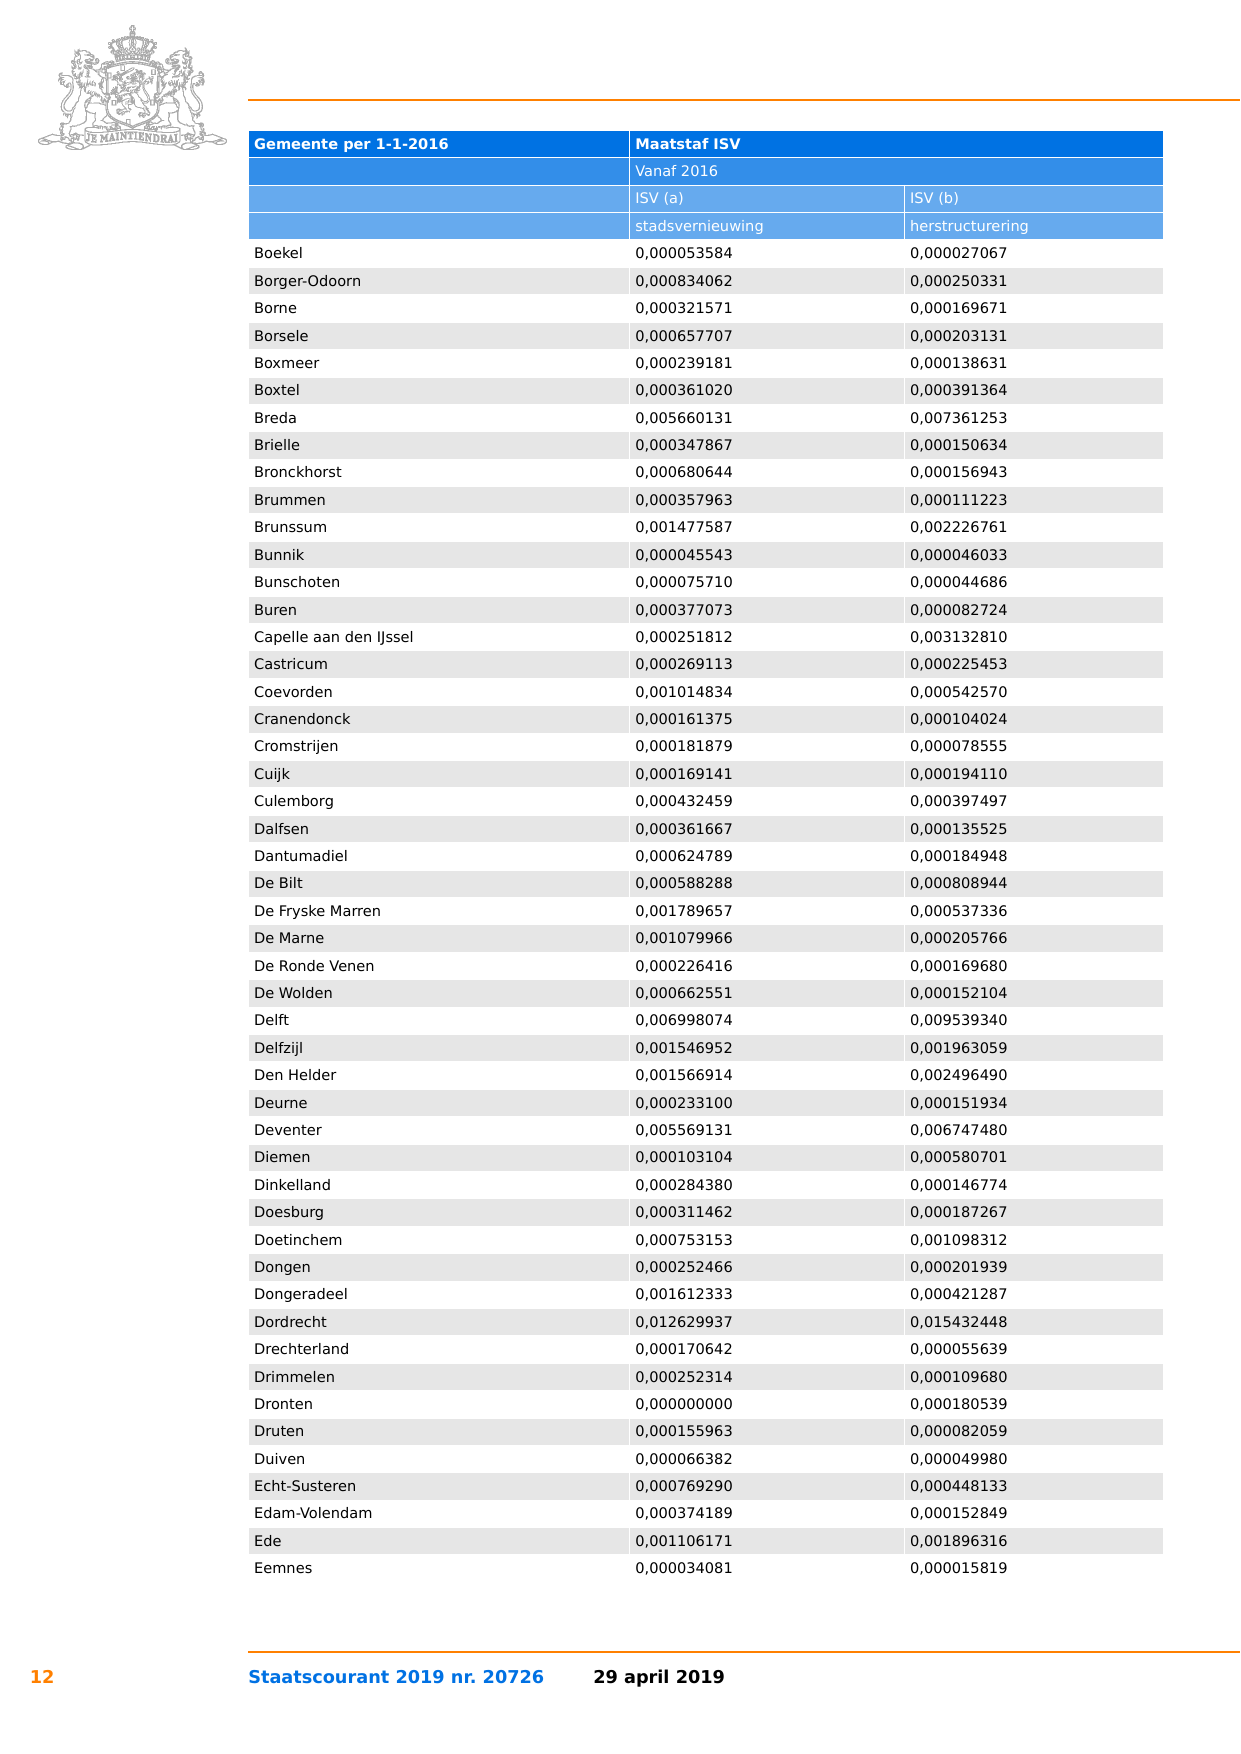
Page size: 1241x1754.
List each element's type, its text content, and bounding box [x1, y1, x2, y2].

table_cell 0,000066382 [630, 1446, 904, 1472]
table_cell 0,000834062 [630, 268, 904, 294]
table_cell 0,015432448 [905, 1309, 1163, 1335]
table_cell Culemborg [249, 789, 629, 815]
table_cell 0,000421287 [905, 1282, 1163, 1308]
table_cell 0,000239181 [630, 350, 904, 376]
table_cell 0,001612333 [630, 1282, 904, 1308]
table_cell 0,001963059 [905, 1035, 1163, 1061]
table_cell Cranendonck [249, 706, 629, 733]
table_cell Bunnik [249, 542, 629, 568]
table_cell ISV (a) [630, 186, 904, 212]
table_cell Dantumadiel [249, 843, 629, 869]
table_cell 0,001106171 [630, 1528, 904, 1554]
table_cell 0,000034081 [630, 1556, 904, 1582]
table_cell Cuijk [249, 761, 629, 787]
table_cell Ede [249, 1528, 629, 1554]
table_cell 0,000169671 [905, 295, 1163, 322]
table_cell 0,000181879 [630, 734, 904, 760]
table_cell 0,000537336 [905, 898, 1163, 924]
picture [38, 25, 227, 150]
table_cell 0,001098312 [905, 1227, 1163, 1253]
table_cell Drimmelen [249, 1364, 629, 1390]
table_cell 0,000357963 [630, 487, 904, 513]
table_cell Dongen [249, 1254, 629, 1281]
table_cell Borger-Odoorn [249, 268, 629, 294]
table_cell 0,000078555 [905, 734, 1163, 760]
table_cell 0,000448133 [905, 1473, 1163, 1500]
table_cell 0,000624789 [630, 843, 904, 869]
table_cell Edam-Volendam [249, 1501, 629, 1527]
table_cell De Marne [249, 925, 629, 952]
table_cell 0,001546952 [630, 1035, 904, 1061]
table_header Gemeente per 1-1-2016 [249, 131, 629, 157]
table_cell 0,000015819 [905, 1556, 1163, 1582]
table_cell Cromstrijen [249, 734, 629, 760]
table_cell Breda [249, 405, 629, 431]
table_cell Brummen [249, 487, 629, 513]
table_cell 0,000045543 [630, 542, 904, 568]
table_cell 0,001079966 [630, 925, 904, 952]
table_cell Echt-Susteren [249, 1473, 629, 1500]
table_cell Diemen [249, 1145, 629, 1171]
table_cell 0,000082724 [905, 597, 1163, 623]
table_cell Boxmeer [249, 350, 629, 376]
table_cell 0,003132810 [905, 624, 1163, 650]
table_cell Delft [249, 1008, 629, 1034]
table_cell Boxtel [249, 378, 629, 404]
table_cell 0,001896316 [905, 1528, 1163, 1554]
table_cell Dinkelland [249, 1172, 629, 1198]
table_cell stadsvernieuwing [630, 213, 904, 239]
table_cell 0,000169680 [905, 953, 1163, 979]
table_cell 0,000201939 [905, 1254, 1163, 1281]
table_cell 0,006747480 [905, 1117, 1163, 1143]
table_cell 0,000662551 [630, 980, 904, 1007]
table_cell Boekel [249, 241, 629, 267]
table_cell 0,000135525 [905, 816, 1163, 842]
table_cell 0,000187267 [905, 1199, 1163, 1226]
table_cell Dordrecht [249, 1309, 629, 1335]
table_cell 0,000184948 [905, 843, 1163, 869]
table_cell 0,007361253 [905, 405, 1163, 431]
table_cell 0,000377073 [630, 597, 904, 623]
table_cell 0,000680644 [630, 460, 904, 486]
table_cell 0,001477587 [630, 515, 904, 541]
table_cell 0,000252314 [630, 1364, 904, 1390]
table_cell 0,005569131 [630, 1117, 904, 1143]
table_cell De Bilt [249, 871, 629, 897]
table_cell 0,000169141 [630, 761, 904, 787]
table_cell 0,000027067 [905, 241, 1163, 267]
table_cell 0,000657707 [630, 323, 904, 349]
table_cell 0,000753153 [630, 1227, 904, 1253]
table_cell 0,000233100 [630, 1090, 904, 1116]
table_cell 0,000284380 [630, 1172, 904, 1198]
table_cell Castricum [249, 651, 629, 678]
table_cell 0,000252466 [630, 1254, 904, 1281]
table_cell 0,001566914 [630, 1063, 904, 1089]
table_cell 0,001014834 [630, 679, 904, 705]
table_cell 0,005660131 [630, 405, 904, 431]
table_cell 0,000049980 [905, 1446, 1163, 1472]
table_cell 0,000580701 [905, 1145, 1163, 1171]
table_cell 0,006998074 [630, 1008, 904, 1034]
table_cell Dongeradeel [249, 1282, 629, 1308]
table_cell Deventer [249, 1117, 629, 1143]
table_cell 0,000374189 [630, 1501, 904, 1527]
table_cell 0,000205766 [905, 925, 1163, 952]
table_cell 0,000361020 [630, 378, 904, 404]
table_cell 0,000111223 [905, 487, 1163, 513]
table_cell 0,000226416 [630, 953, 904, 979]
table_cell 0,012629937 [630, 1309, 904, 1335]
table_cell Den Helder [249, 1063, 629, 1089]
table_cell 0,000109680 [905, 1364, 1163, 1390]
table_cell 0,001789657 [630, 898, 904, 924]
table_cell 0,000138631 [905, 350, 1163, 376]
table_cell 0,000170642 [630, 1336, 904, 1363]
table_cell 0,000046033 [905, 542, 1163, 568]
table_cell Borne [249, 295, 629, 322]
table_cell 0,000769290 [630, 1473, 904, 1500]
table_cell 0,000311462 [630, 1199, 904, 1226]
table_cell Capelle aan den IJssel [249, 624, 629, 650]
table_cell Doetinchem [249, 1227, 629, 1253]
table_cell 0,000432459 [630, 789, 904, 815]
table_cell 0,000000000 [630, 1391, 904, 1417]
table_cell 0,000397497 [905, 789, 1163, 815]
table_cell 0,000156943 [905, 460, 1163, 486]
table_cell 0,000391364 [905, 378, 1163, 404]
table_cell Vanaf 2016 [630, 158, 1163, 185]
table_cell 0,000588288 [630, 871, 904, 897]
table_cell [249, 158, 629, 185]
table_cell 0,000180539 [905, 1391, 1163, 1417]
table_cell 0,000250331 [905, 268, 1163, 294]
table_cell Drechterland [249, 1336, 629, 1363]
table_cell 0,000055639 [905, 1336, 1163, 1363]
table_cell 0,000321571 [630, 295, 904, 322]
table_cell 0,000542570 [905, 679, 1163, 705]
table_cell 0,000104024 [905, 706, 1163, 733]
table_cell Borsele [249, 323, 629, 349]
table_cell Coevorden [249, 679, 629, 705]
table_cell 0,000347867 [630, 432, 904, 459]
table_cell Dalfsen [249, 816, 629, 842]
table_cell 0,000152104 [905, 980, 1163, 1007]
table_cell Druten [249, 1419, 629, 1445]
table_cell 0,000808944 [905, 871, 1163, 897]
table_cell 0,000075710 [630, 569, 904, 596]
table_cell Duiven [249, 1446, 629, 1472]
table_cell 0,000044686 [905, 569, 1163, 596]
table_cell Eemnes [249, 1556, 629, 1582]
table_cell 0,002496490 [905, 1063, 1163, 1089]
table_cell Dronten [249, 1391, 629, 1417]
table_cell 0,000269113 [630, 651, 904, 678]
table_cell 0,000150634 [905, 432, 1163, 459]
table_cell 0,000155963 [630, 1419, 904, 1445]
table_cell 0,009539340 [905, 1008, 1163, 1034]
table_cell De Fryske Marren [249, 898, 629, 924]
table_cell Doesburg [249, 1199, 629, 1226]
table_cell 0,000152849 [905, 1501, 1163, 1527]
table_cell 0,000053584 [630, 241, 904, 267]
table_cell 0,002226761 [905, 515, 1163, 541]
table_cell Deurne [249, 1090, 629, 1116]
table_cell Delfzijl [249, 1035, 629, 1061]
table_cell 0,000361667 [630, 816, 904, 842]
table_cell 0,000103104 [630, 1145, 904, 1171]
table_cell Bronckhorst [249, 460, 629, 486]
table_cell De Wolden [249, 980, 629, 1007]
table_cell 0,000161375 [630, 706, 904, 733]
table_cell ISV (b) [905, 186, 1163, 212]
table_cell herstructurering [905, 213, 1163, 239]
table_cell 0,000225453 [905, 651, 1163, 678]
table_cell 0,000194110 [905, 761, 1163, 787]
table_cell Buren [249, 597, 629, 623]
table_cell 0,000203131 [905, 323, 1163, 349]
table_cell Bunschoten [249, 569, 629, 596]
table_cell Brielle [249, 432, 629, 459]
table_cell De Ronde Venen [249, 953, 629, 979]
table_cell [249, 213, 629, 239]
table_cell 0,000251812 [630, 624, 904, 650]
table_cell Brunssum [249, 515, 629, 541]
table_cell [249, 186, 629, 212]
table_cell 0,000082059 [905, 1419, 1163, 1445]
table_cell 0,000146774 [905, 1172, 1163, 1198]
table_cell 0,000151934 [905, 1090, 1163, 1116]
table_header Maatstaf ISV [630, 131, 1163, 157]
